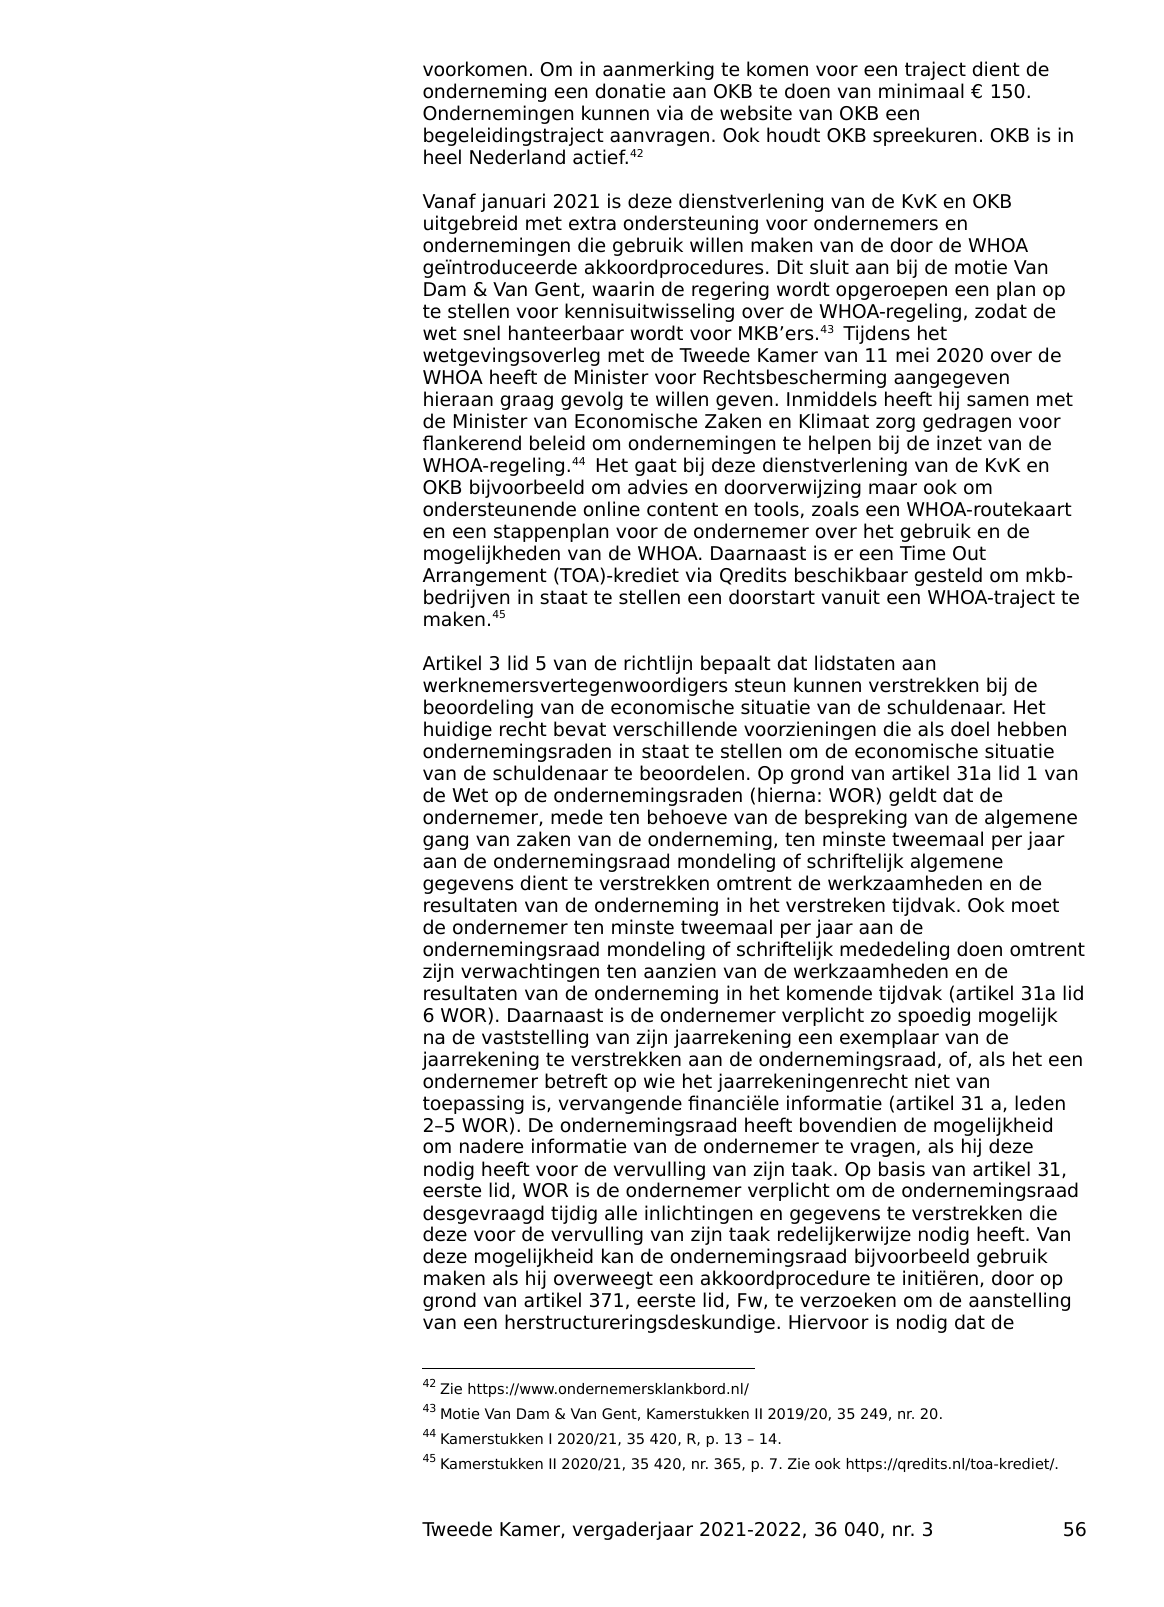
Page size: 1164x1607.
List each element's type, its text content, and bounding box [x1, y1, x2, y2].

text Kamerstukken II 2020/21, 35 420, nr. 365, p. 7. Zie ook https://qredits.nl/toa-krediet/. [422, 1452, 1087, 1474]
text Kamerstukken I 2020/21, 35 420, R, p. 13 – 14. [422, 1427, 1087, 1449]
text Zie https://www.ondernemersklankbord.nl/ [422, 1377, 1087, 1399]
text Vanaf januari 2021 is deze dienstverlening van de KvK en OKB uitgebreid met extra ondersteuning voor ondernemers en ondernemingen die gebruik willen maken van de door de WHOA geïntroduceerde akkoordprocedures. Dit sluit aan bij de motie Van Dam & Van Gent, waarin de regering wordt opgeroepen een plan op te stellen voor kennisuitwisseling over de WHOA-regeling, zodat de wet snel hanteerbaar wordt voor MKB’ers. Tijdens het wetgevingsoverleg met de Tweede Kamer van 11 mei 2020 over de WHOA heeft de Minister voor Rechtsbescherming aangegeven hieraan graag gevolg te willen geven. Inmiddels heeft hij samen met de Minister van Economische Zaken en Klimaat zorg gedragen voor flankerend beleid om ondernemingen te helpen bij de inzet van de WHOA-regeling. Het gaat bij deze dienstverlening van de KvK en OKB bijvoorbeeld om advies en doorverwijzing maar ook om ondersteunende online content en tools, zoals een WHOA-routekaart en een stappenplan voor de ondernemer over het gebruik en de mogelijkheden van de WHOA. Daarnaast is er een Time Out Arrangement (TOA)-krediet via Qredits beschikbaar gesteld om mkb-bedrijven in staat te stellen een doorstart vanuit een WHOA-traject te maken. [422, 191, 1087, 631]
text voorkomen. Om in aanmerking te komen voor een traject dient de onderneming een donatie aan OKB te doen van minimaal € 150. Ondernemingen kunnen via de website van OKB een begeleidingstraject aanvragen. Ook houdt OKB spreekuren. OKB is in heel Nederland actief. [422, 59, 1087, 169]
text Artikel 3 lid 5 van de richtlijn bepaalt dat lidstaten aan werknemersvertegenwoordigers steun kunnen verstrekken bij de beoordeling van de economische situatie van de schuldenaar. Het huidige recht bevat verschillende voorzieningen die als doel hebben ondernemingsraden in staat te stellen om de economische situatie van de schuldenaar te beoordelen. Op grond van artikel 31a lid 1 van de Wet op de ondernemingsraden (hierna: WOR) geldt dat de ondernemer, mede ten behoeve van de bespreking van de algemene gang van zaken van de onderneming, ten minste tweemaal per jaar aan de ondernemingsraad mondeling of schriftelijk algemene gegevens dient te verstrekken omtrent de werkzaamheden en de resultaten van de onderneming in het verstreken tijdvak. Ook moet de ondernemer ten minste tweemaal per jaar aan de ondernemingsraad mondeling of schriftelijk mededeling doen omtrent zijn verwachtingen ten aanzien van de werkzaamheden en de resultaten van de onderneming in het komende tijdvak (artikel 31a lid 6 WOR). Daarnaast is de ondernemer verplicht zo spoedig mogelijk na de vaststelling van zijn jaarrekening een exemplaar van de jaarrekening te verstrekken aan de ondernemingsraad, of, als het een ondernemer betreft op wie het jaarrekeningenrecht niet van toepassing is, vervangende financiële informatie (artikel 31 a, leden 2–5 WOR). De ondernemingsraad heeft bovendien de mogelijkheid om nadere informatie van de ondernemer te vragen, als hij deze nodig heeft voor de vervulling van zijn taak. Op basis van artikel 31, eerste lid, WOR is de ondernemer verplicht om de ondernemingsraad desgevraagd tijdig alle inlichtingen en gegevens te verstrekken die deze voor de vervulling van zijn taak redelijkerwijze nodig heeft. Van deze mogelijkheid kan de ondernemingsraad bijvoorbeeld gebruik maken als hij overweegt een akkoordprocedure te initiëren, door op grond van artikel 371, eerste lid, Fw, te verzoeken om de aanstelling van een herstructureringsdeskundige. Hiervoor is nodig dat de [422, 653, 1087, 1334]
text Motie Van Dam & Van Gent, Kamerstukken II 2019/20, 35 249, nr. 20. [422, 1402, 1087, 1424]
